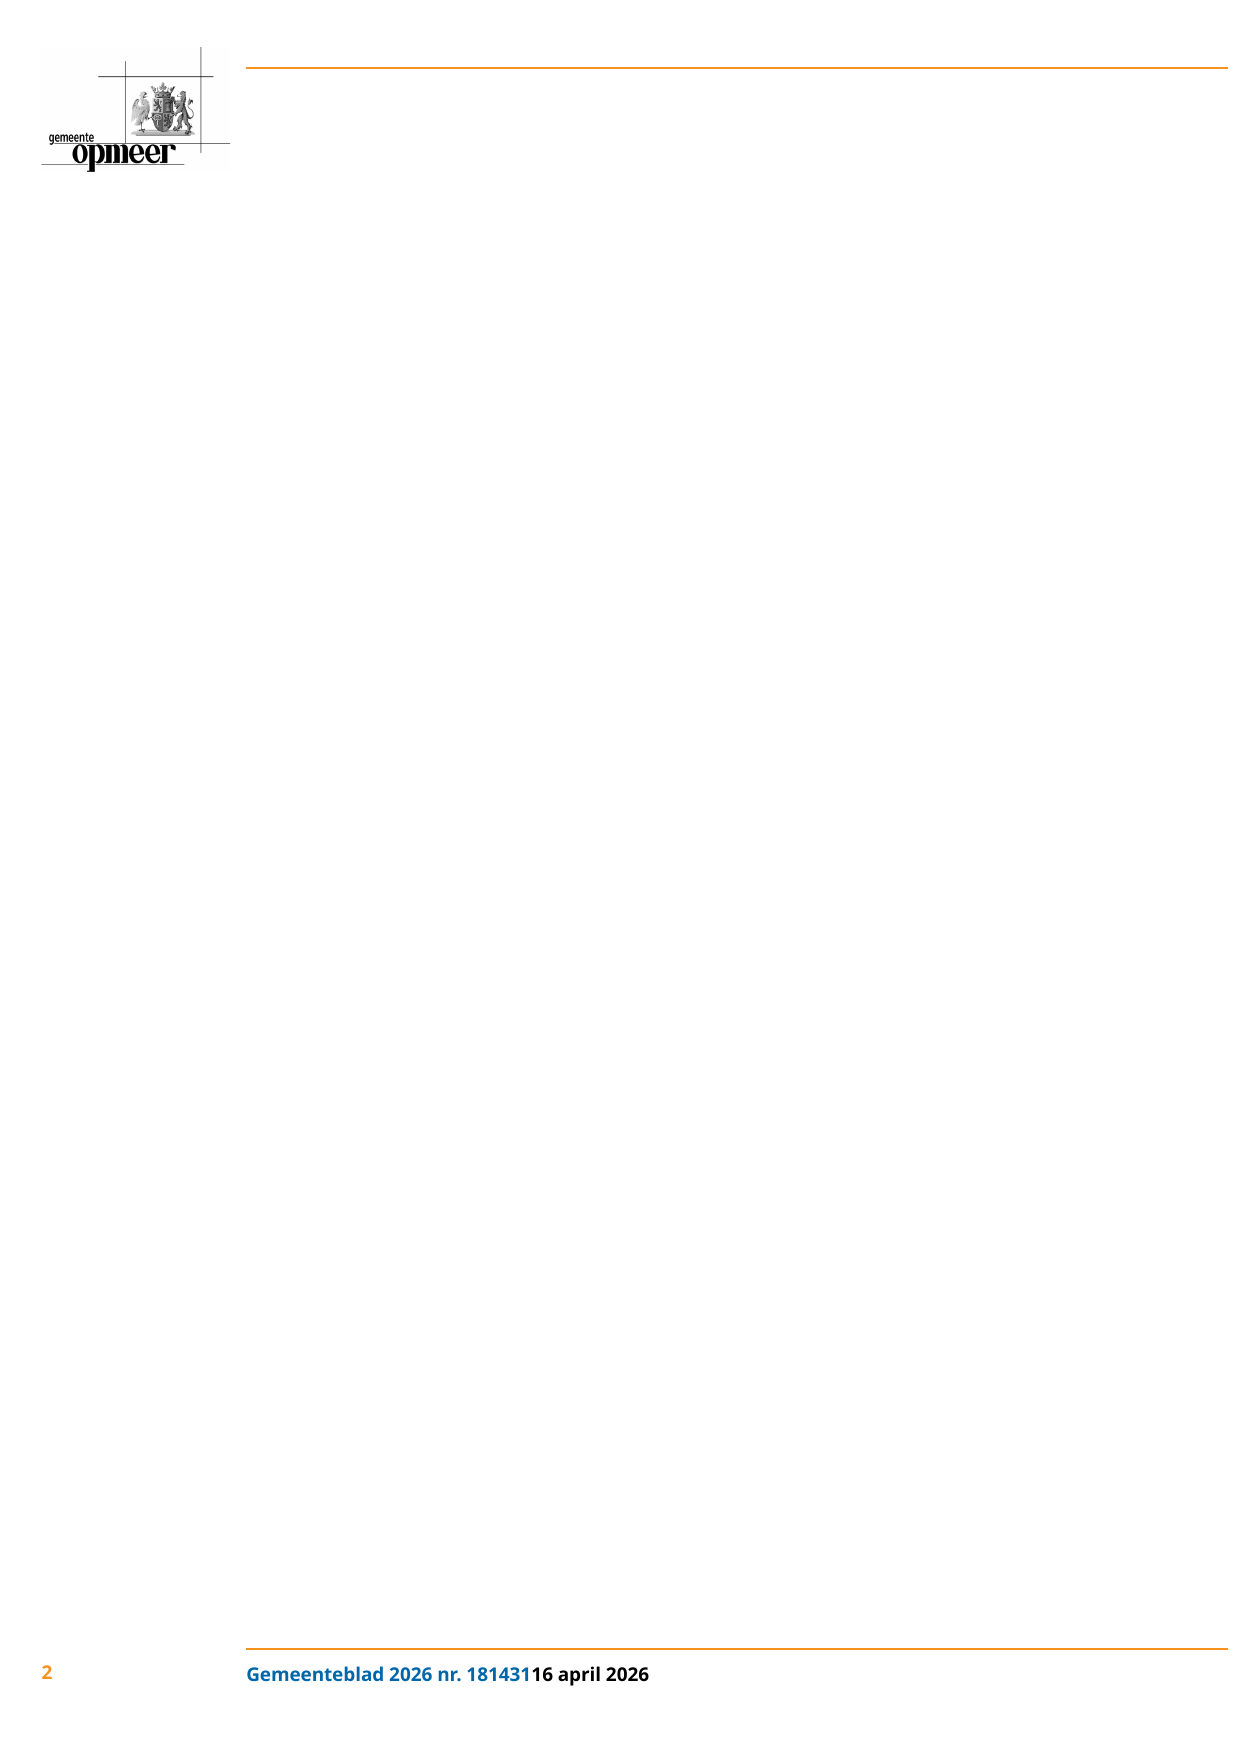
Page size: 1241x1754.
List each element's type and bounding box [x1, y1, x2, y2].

picture [41, 47, 231, 172]
